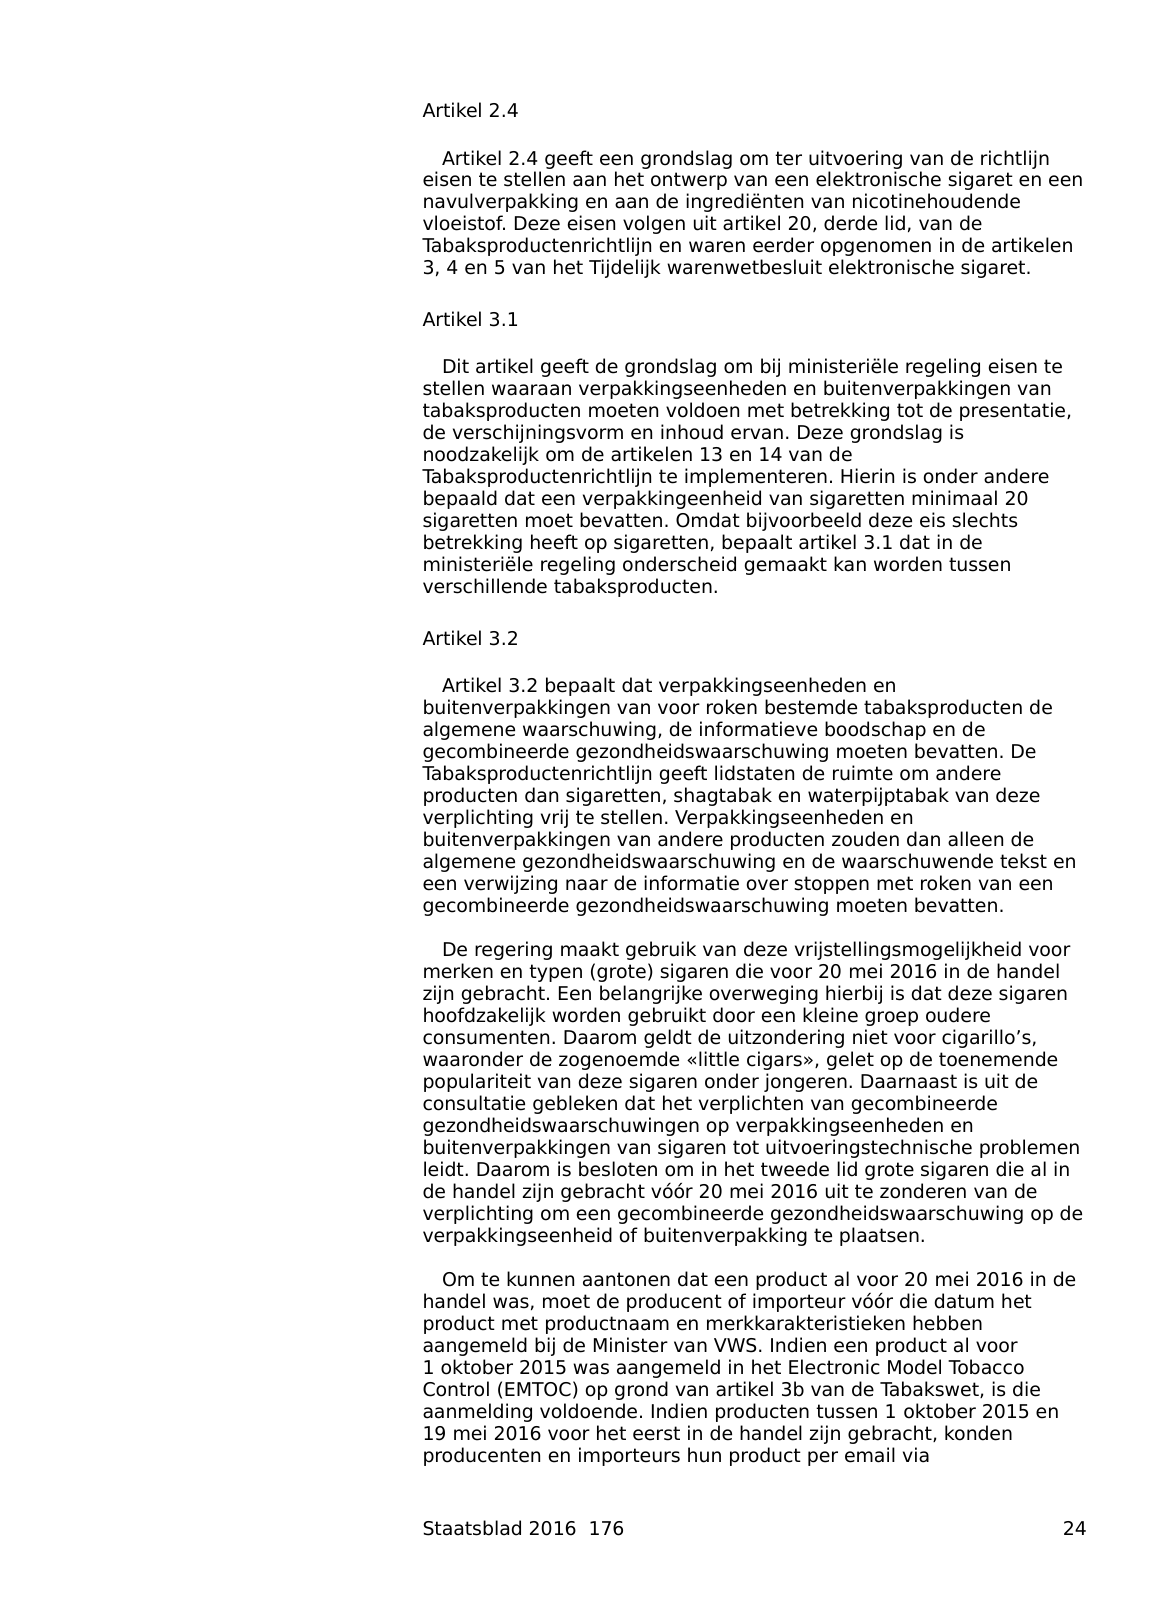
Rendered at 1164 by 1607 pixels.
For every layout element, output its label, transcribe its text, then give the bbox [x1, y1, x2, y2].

subtitle Artikel 3.1 [422, 309, 1087, 331]
subtitle Artikel 3.2 [422, 628, 1087, 650]
text Om te kunnen aantonen dat een product al voor 20 mei 2016 in de handel was, moet de producent of importeur vóór die datum het product met productnaam en merkkarakteristieken hebben aangemeld bij de Minister van VWS. Indien een product al voor 1 oktober 2015 was aangemeld in het Electronic Model Tobacco Control (EMTOC) op grond van artikel 3b van de Tabakswet, is die aanmelding voldoende. Indien producten tussen 1 oktober 2015 en 19 mei 2016 voor het eerst in de handel zijn gebracht, konden producenten en importeurs hun product per email via [422, 1269, 1087, 1467]
text Dit artikel geeft de grondslag om bij ministeriële regeling eisen te stellen waaraan verpakkingseenheden en buitenverpakkingen van tabaksproducten moeten voldoen met betrekking tot de presentatie, de verschijningsvorm en inhoud ervan. Deze grondslag is noodzakelijk om de artikelen 13 en 14 van de Tabaksproductenrichtlijn te implementeren. Hierin is onder andere bepaald dat een verpakkingeenheid van sigaretten minimaal 20 sigaretten moet bevatten. Omdat bijvoorbeeld deze eis slechts betrekking heeft op sigaretten, bepaalt artikel 3.1 dat in de ministeriële regeling onderscheid gemaakt kan worden tussen verschillende tabaksproducten. [422, 356, 1087, 598]
text Artikel 2.4 geeft een grondslag om ter uitvoering van de richtlijn eisen te stellen aan het ontwerp van een elektronische sigaret en een navulverpakking en aan de ingrediënten van nicotinehoudende vloeistof. Deze eisen volgen uit artikel 20, derde lid, van de Tabaksproductenrichtlijn en waren eerder opgenomen in de artikelen 3, 4 en 5 van het Tijdelijk warenwetbesluit elektronische sigaret. [422, 147, 1087, 279]
text Artikel 3.2 bepaalt dat verpakkingseenheden en buitenverpakkingen van voor roken bestemde tabaksproducten de algemene waarschuwing, de informatieve boodschap en de gecombineerde gezondheidswaarschuwing moeten bevatten. De Tabaksproductenrichtlijn geeft lidstaten de ruimte om andere producten dan sigaretten, shagtabak en waterpijptabak van deze verplichting vrij te stellen. Verpakkingseenheden en buitenverpakkingen van andere producten zouden dan alleen de algemene gezondheidswaarschuwing en de waarschuwende tekst en een verwijzing naar de informatie over stoppen met roken van een gecombineerde gezondheidswaarschuwing moeten bevatten. [422, 675, 1087, 917]
subtitle Artikel 2.4 [422, 100, 1087, 122]
text De regering maakt gebruik van deze vrijstellingsmogelijkheid voor merken en typen (grote) sigaren die voor 20 mei 2016 in de handel zijn gebracht. Een belangrijke overweging hierbij is dat deze sigaren hoofdzakelijk worden gebruikt door een kleine groep oudere consumenten. Daarom geldt de uitzondering niet voor cigarillo’s, waaronder de zogenoemde «little cigars», gelet op de toenemende populariteit van deze sigaren onder jongeren. Daarnaast is uit de consultatie gebleken dat het verplichten van gecombineerde gezondheidswaarschuwingen op verpakkingseenheden en buitenverpakkingen van sigaren tot uitvoeringstechnische problemen leidt. Daarom is besloten om in het tweede lid grote sigaren die al in de handel zijn gebracht vóór 20 mei 2016 uit te zonderen van de verplichting om een gecombineerde gezondheidswaarschuwing op de verpakkingseenheid of buitenverpakking te plaatsen. [422, 939, 1087, 1247]
